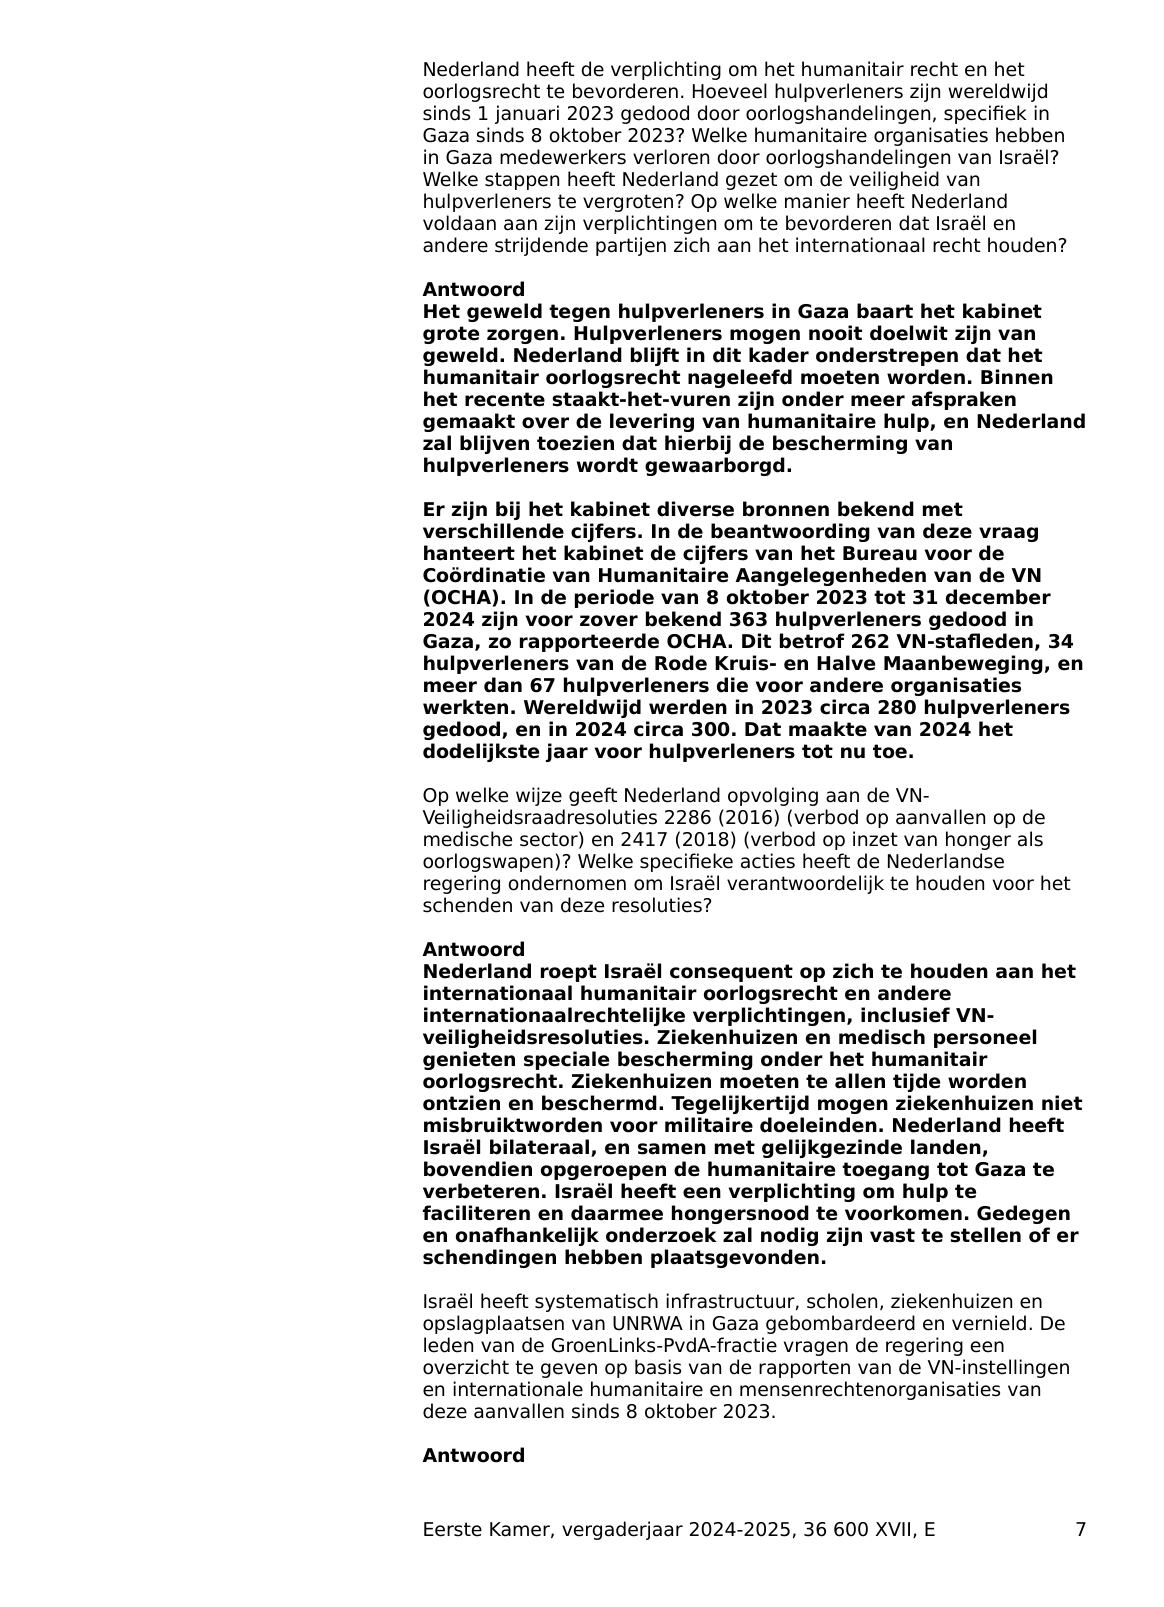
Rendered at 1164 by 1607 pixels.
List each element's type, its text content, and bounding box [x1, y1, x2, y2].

text Antwoord [422, 1445, 1087, 1467]
text Het geweld tegen hulpverleners in Gaza baart het kabinet grote zorgen. Hulpverleners mogen nooit doelwit zijn van geweld. Nederland blijft in dit kader onderstrepen dat het humanitair oorlogsrecht nageleefd moeten worden. Binnen het recente staakt-het-vuren zijn onder meer afspraken gemaakt over de levering van humanitaire hulp, en Nederland zal blijven toezien dat hierbij de bescherming van hulpverleners wordt gewaarborgd. [422, 301, 1087, 477]
text Nederland heeft de verplichting om het humanitair recht en het oorlogsrecht te bevorderen. Hoeveel hulpverleners zijn wereldwijd sinds 1 januari 2023 gedood door oorlogshandelingen, specifiek in Gaza sinds 8 oktober 2023? Welke humanitaire organisaties hebben in Gaza medewerkers verloren door oorlogshandelingen van Israël? Welke stappen heeft Nederland gezet om de veiligheid van hulpverleners te vergroten? Op welke manier heeft Nederland voldaan aan zijn verplichtingen om te bevorderen dat Israël en andere strijdende partijen zich aan het internationaal recht houden? [422, 59, 1087, 257]
text Er zijn bij het kabinet diverse bronnen bekend met verschillende cijfers. In de beantwoording van deze vraag hanteert het kabinet de cijfers van het Bureau voor de Coördinatie van Humanitaire Aangelegenheden van de VN (OCHA). In de periode van 8 oktober 2023 tot 31 december 2024 zijn voor zover bekend 363 hulpverleners gedood in Gaza, zo rapporteerde OCHA. Dit betrof 262 VN-stafleden, 34 hulpverleners van de Rode Kruis- en Halve Maanbeweging, en meer dan 67 hulpverleners die voor andere organisaties werkten. Wereldwijd werden in 2023 circa 280 hulpverleners gedood, en in 2024 circa 300. Dat maakte van 2024 het dodelijkste jaar voor hulpverleners tot nu toe. [422, 499, 1087, 763]
text Israël heeft systematisch infrastructuur, scholen, ziekenhuizen en opslagplaatsen van UNRWA in Gaza gebombardeerd en vernield. De leden van de GroenLinks-PvdA-fractie vragen de regering een overzicht te geven op basis van de rapporten van de VN-instellingen en internationale humanitaire en mensenrechtenorganisaties van deze aanvallen sinds 8 oktober 2023. [422, 1291, 1087, 1423]
text Op welke wijze geeft Nederland opvolging aan de VN-Veiligheidsraadresoluties 2286 (2016) (verbod op aanvallen op de medische sector) en 2417 (2018) (verbod op inzet van honger als oorlogswapen)? Welke specifieke acties heeft de Nederlandse regering ondernomen om Israël verantwoordelijk te houden voor het schenden van deze resoluties? [422, 785, 1087, 917]
text Nederland roept Israël consequent op zich te houden aan het internationaal humanitair oorlogsrecht en andere internationaalrechtelijke verplichtingen, inclusief VN-veiligheidsresoluties. Ziekenhuizen en medisch personeel genieten speciale bescherming onder het humanitair oorlogsrecht. Ziekenhuizen moeten te allen tijde worden ontzien en beschermd. Tegelijkertijd mogen ziekenhuizen niet misbruiktworden voor militaire doeleinden. Nederland heeft Israël bilateraal, en samen met gelijkgezinde landen, bovendien opgeroepen de humanitaire toegang tot Gaza te verbeteren. Israël heeft een verplichting om hulp te faciliteren en daarmee hongersnood te voorkomen. Gedegen en onafhankelijk onderzoek zal nodig zijn vast te stellen of er schendingen hebben plaatsgevonden. [422, 961, 1087, 1269]
text Antwoord [422, 939, 1087, 961]
text Antwoord [422, 279, 1087, 301]
